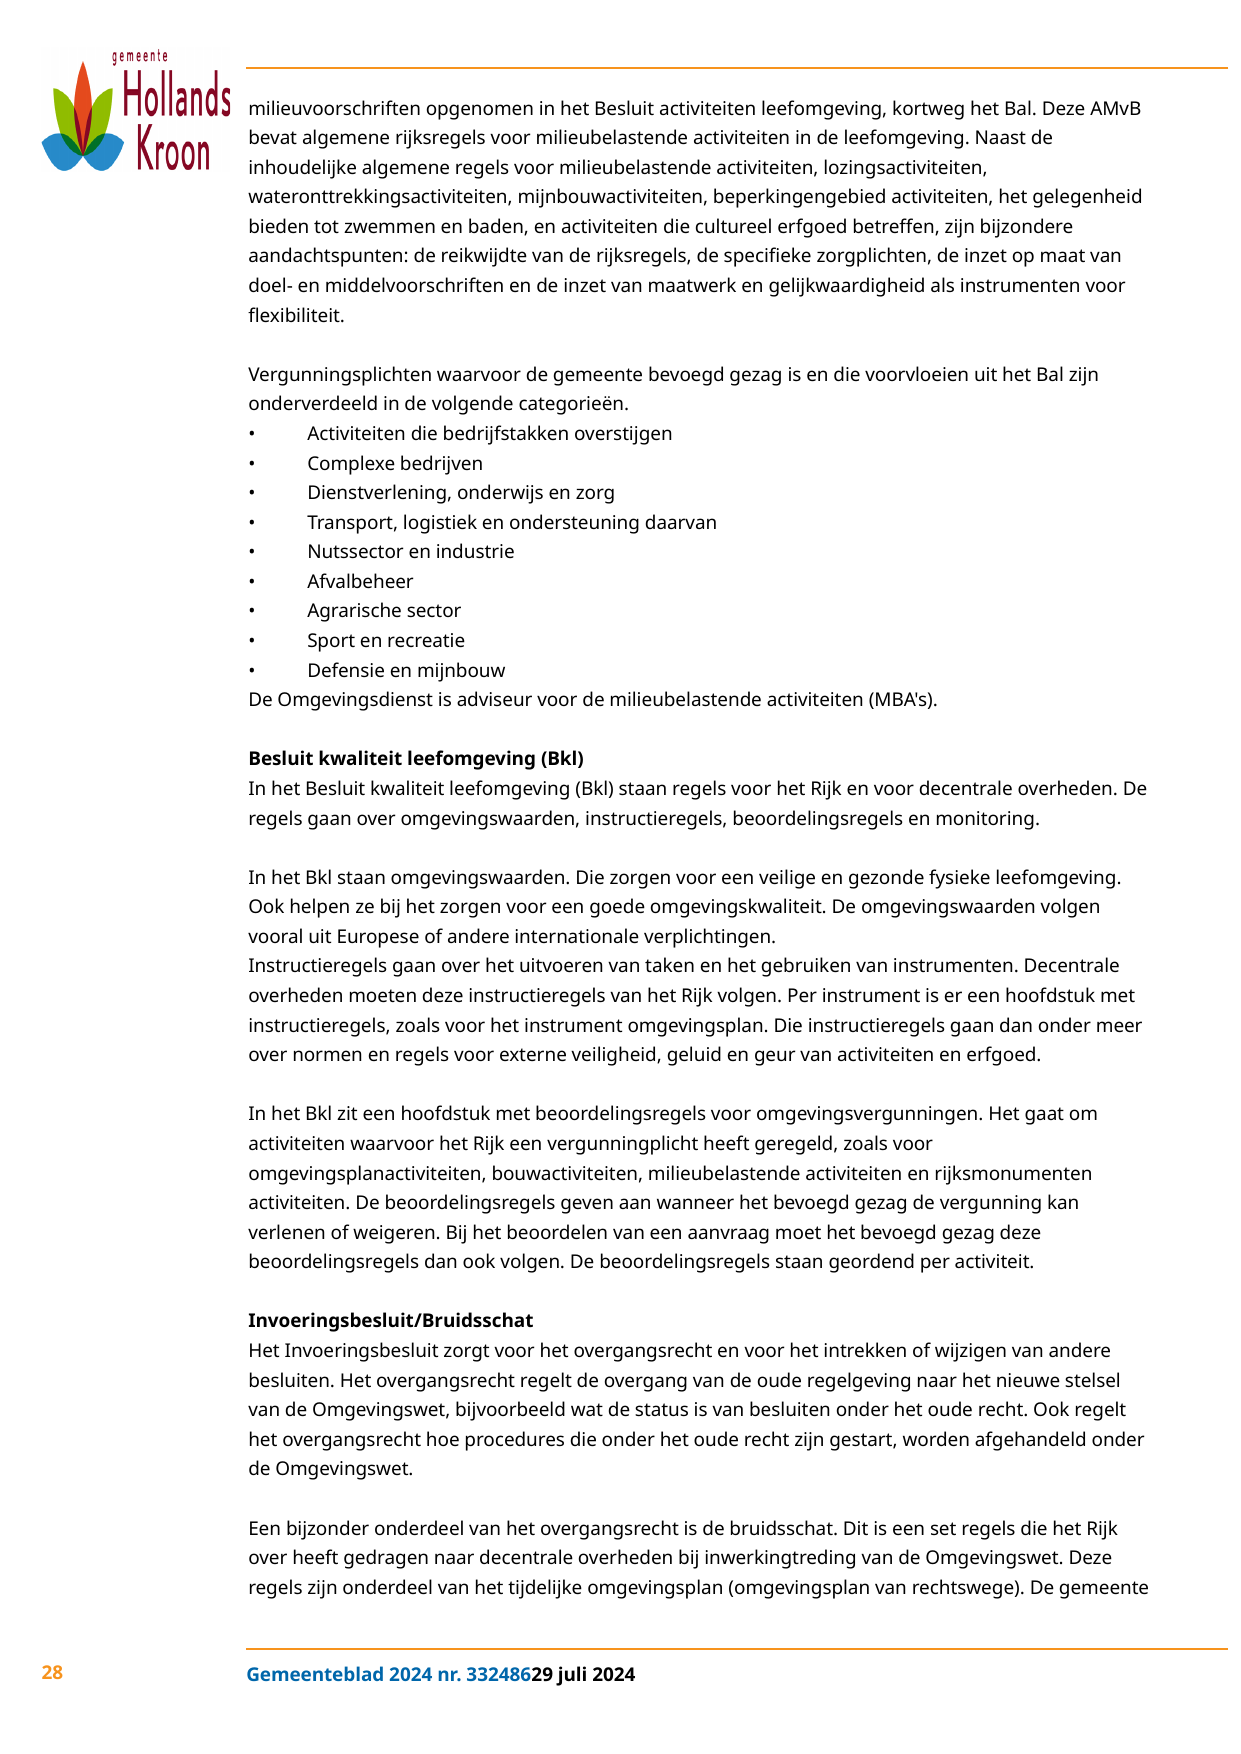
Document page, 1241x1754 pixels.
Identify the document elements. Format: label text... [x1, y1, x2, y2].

list Complexe bedrijven [248, 450, 1152, 476]
list Transport, logistiek en ondersteuning daarvan [248, 509, 1152, 535]
list Sport en recreatie [248, 627, 1152, 653]
text In het Besluit kwaliteit leefomgeving (Bkl) staan regels voor het Rijk en voor decentrale overheden. De regels gaan over omgevingswaarden, instructieregels, beoordelingsregels en monitoring. [248, 775, 1152, 831]
text Invoeringsbesluit/Bruidsschat [248, 1308, 1152, 1333]
text Besluit kwaliteit leefomgeving (Bkl) [248, 746, 1152, 771]
text De Omgevingsdienst is adviseur voor de milieubelastende activiteiten (MBA's). [248, 686, 1152, 712]
picture [41, 47, 231, 172]
list Activiteiten die bedrijfstakken overstijgen [248, 420, 1152, 446]
list Defensie en mijnbouw [248, 657, 1152, 683]
text milieuvoorschriften opgenomen in het Besluit activiteiten leefomgeving, kortweg het Bal. Deze AMvB bevat algemene rijksregels voor milieubelastende activiteiten in de leefomgeving. Naast de inhoudelijke algemene regels voor milieubelastende activiteiten, lozingsactiviteiten, wateronttrekkingsactiviteiten, mijnbouwactiviteiten, beperkingengebied activiteiten, het gelegenheid bieden tot zwemmen en baden, en activiteiten die cultureel erfgoed betreffen, zijn bijzondere aandachtspunten: de reikwijdte van de rijksregels, de specifieke zorgplichten, de inzet op maat van doel- en middelvoorschriften en de inzet van maatwerk en gelijkwaardigheid als instrumenten voor flexibiliteit. [248, 95, 1152, 328]
list Afvalbeheer [248, 568, 1152, 594]
text In het Bkl zit een hoofdstuk met beoordelingsregels voor omgevingsvergunningen. Het gaat om activiteiten waarvoor het Rijk een vergunningplicht heeft geregeld, zoals voor omgevingsplanactiviteiten, bouwactiviteiten, milieubelastende activiteiten en rijksmonumenten activiteiten. De beoordelingsregels geven aan wanneer het bevoegd gezag de vergunning kan verlenen of weigeren. Bij het beoordelen van een aanvraag moet het bevoegd gezag deze beoordelingsregels dan ook volgen. De beoordelingsregels staan geordend per activiteit. [248, 1101, 1152, 1274]
text In het Bkl staan omgevingswaarden. Die zorgen voor een veilige en gezonde fysieke leefomgeving. Ook helpen ze bij het zorgen voor een goede omgevingskwaliteit. De omgevingswaarden volgen vooral uit Europese of andere internationale verplichtingen. [248, 864, 1152, 949]
list Nutssector en industrie [248, 538, 1152, 564]
text Het Invoeringsbesluit zorgt voor het overgangsrecht en voor het intrekken of wijzigen van andere besluiten. Het overgangsrecht regelt de overgang van de oude regelgeving naar het nieuwe stelsel van de Omgevingswet, bijvoorbeeld wat de status is van besluiten onder het oude recht. Ook regelt het overgangsrecht hoe procedures die onder het oude recht zijn gestart, worden afgehandeld onder de Omgevingswet. [248, 1337, 1152, 1481]
list Agrarische sector [248, 598, 1152, 623]
text Vergunningsplichten waarvoor de gemeente bevoegd gezag is en die voorvloeien uit het Bal zijn onderverdeeld in de volgende categorieën. [248, 361, 1152, 416]
text Instructieregels gaan over het uitvoeren van taken en het gebruiken van instrumenten. Decentrale overheden moeten deze instructieregels van het Rijk volgen. Per instrument is er een hoofdstuk met instructieregels, zoals voor het instrument omgevingsplan. Die instructieregels gaan dan onder meer over normen en regels voor externe veiligheid, geluid en geur van activiteiten en erfgoed. [248, 953, 1152, 1067]
text Een bijzonder onderdeel van het overgangsrecht is de bruidsschat. Dit is een set regels die het Rijk over heeft gedragen naar decentrale overheden bij inwerkingtreding van de Omgevingswet. Deze regels zijn onderdeel van het tijdelijke omgevingsplan (omgevingsplan van rechtswege). De gemeente [248, 1515, 1152, 1600]
list Dienstverlening, onderwijs en zorg [248, 479, 1152, 505]
